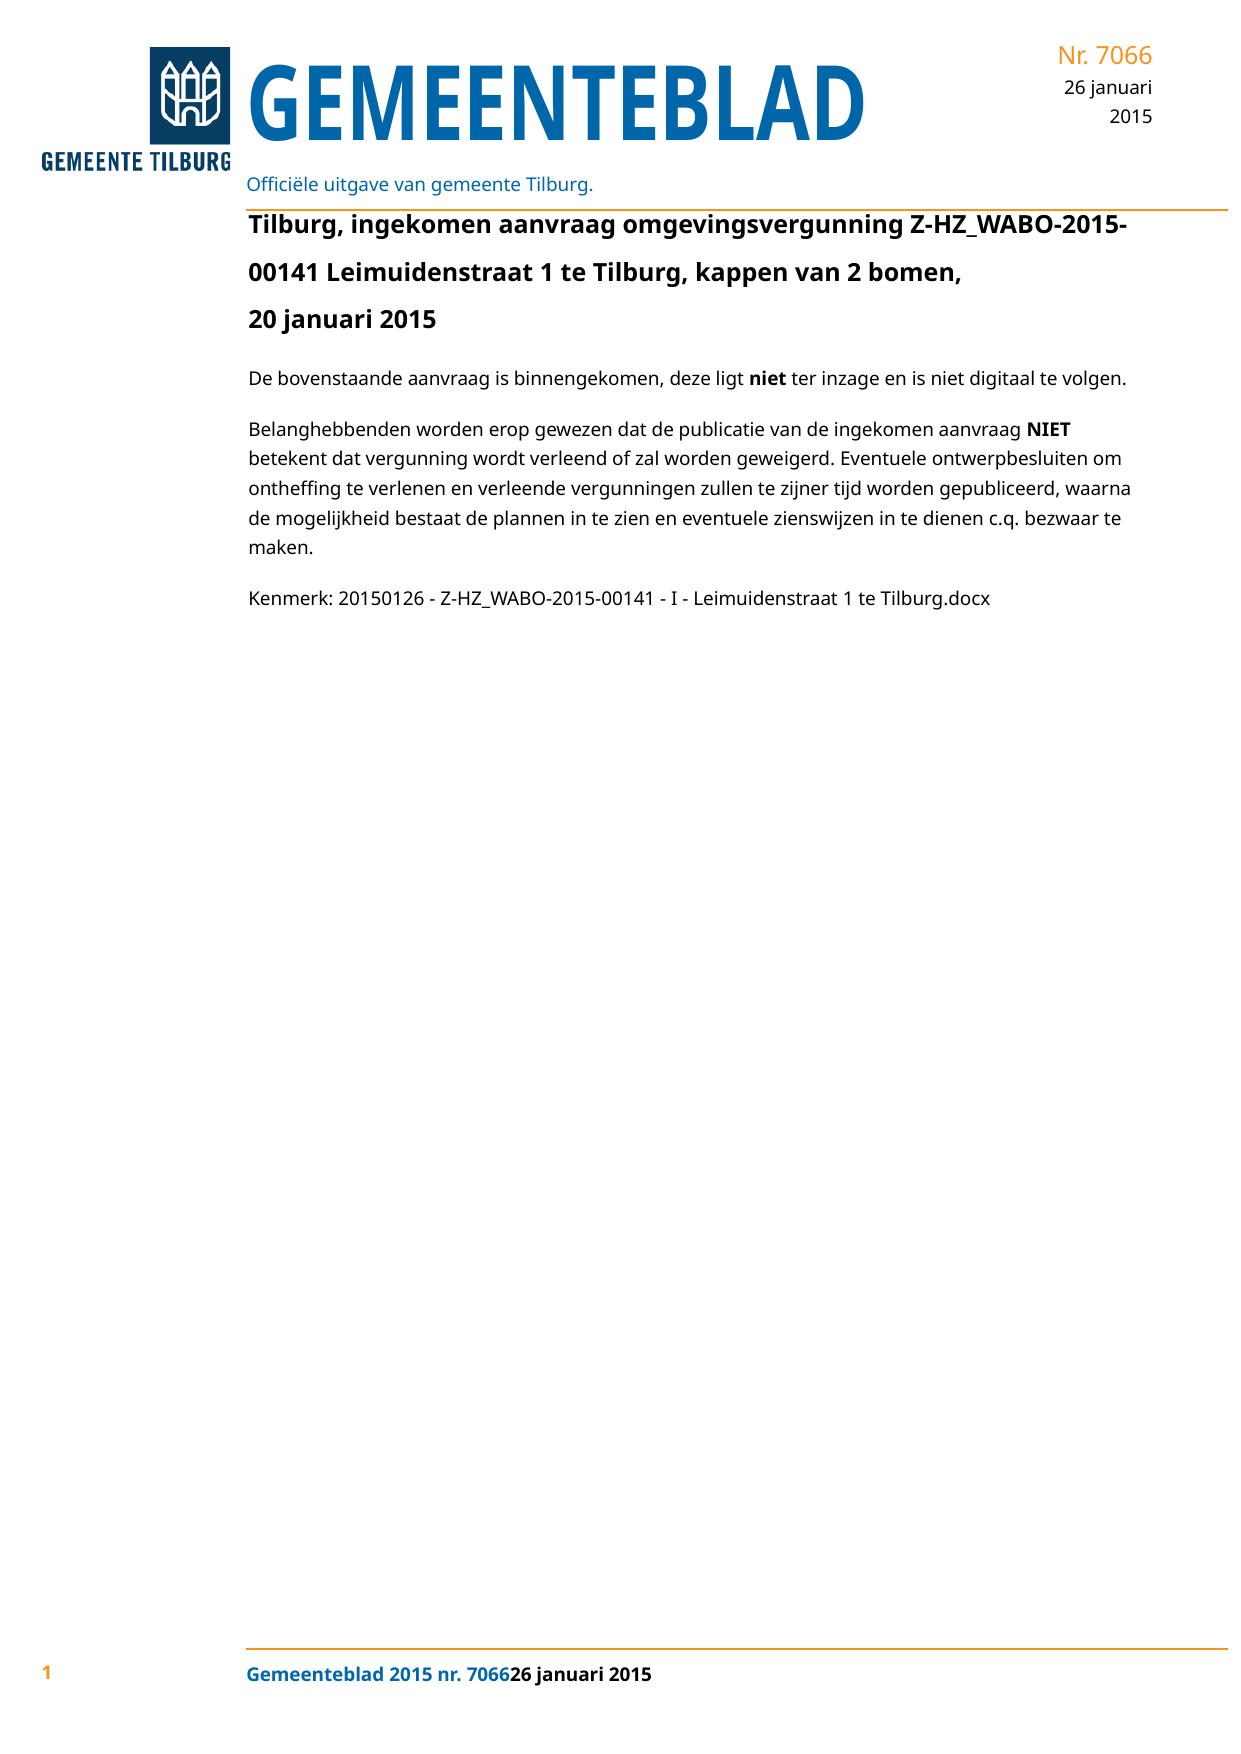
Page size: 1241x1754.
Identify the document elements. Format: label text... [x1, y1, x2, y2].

text De bovenstaande aanvraag is binnengekomen, deze ligt niet ter inzage en is niet digitaal te volgen. [248, 366, 1152, 391]
picture [41, 47, 231, 172]
text Kenmerk: 20150126 - Z-HZ_WABO-2015-00141 - I - Leimuidenstraat 1 te Tilburg.docx [248, 585, 1152, 610]
text Tilburg, ingekomen aanvraag omgevingsvergunning Z-HZ_WABO-2015-00141 Leimuidenstraat 1 te Tilburg, kappen van 2 bomen, 20 januari 2015 [248, 211, 1152, 336]
text Belanghebbenden worden erop gewezen dat de publicatie van de ingekomen aanvraag NIET betekent dat vergunning wordt verleend of zal worden geweigerd. Eventuele ontwerpbesluiten om ontheffing te verlenen en verleende vergunningen zullen te zijner tijd worden gepubliceerd, waarna de mogelijkheid bestaat de plannen in te zien en eventuele zienswijzen in te dienen c.q. bezwaar te maken. [248, 416, 1152, 560]
